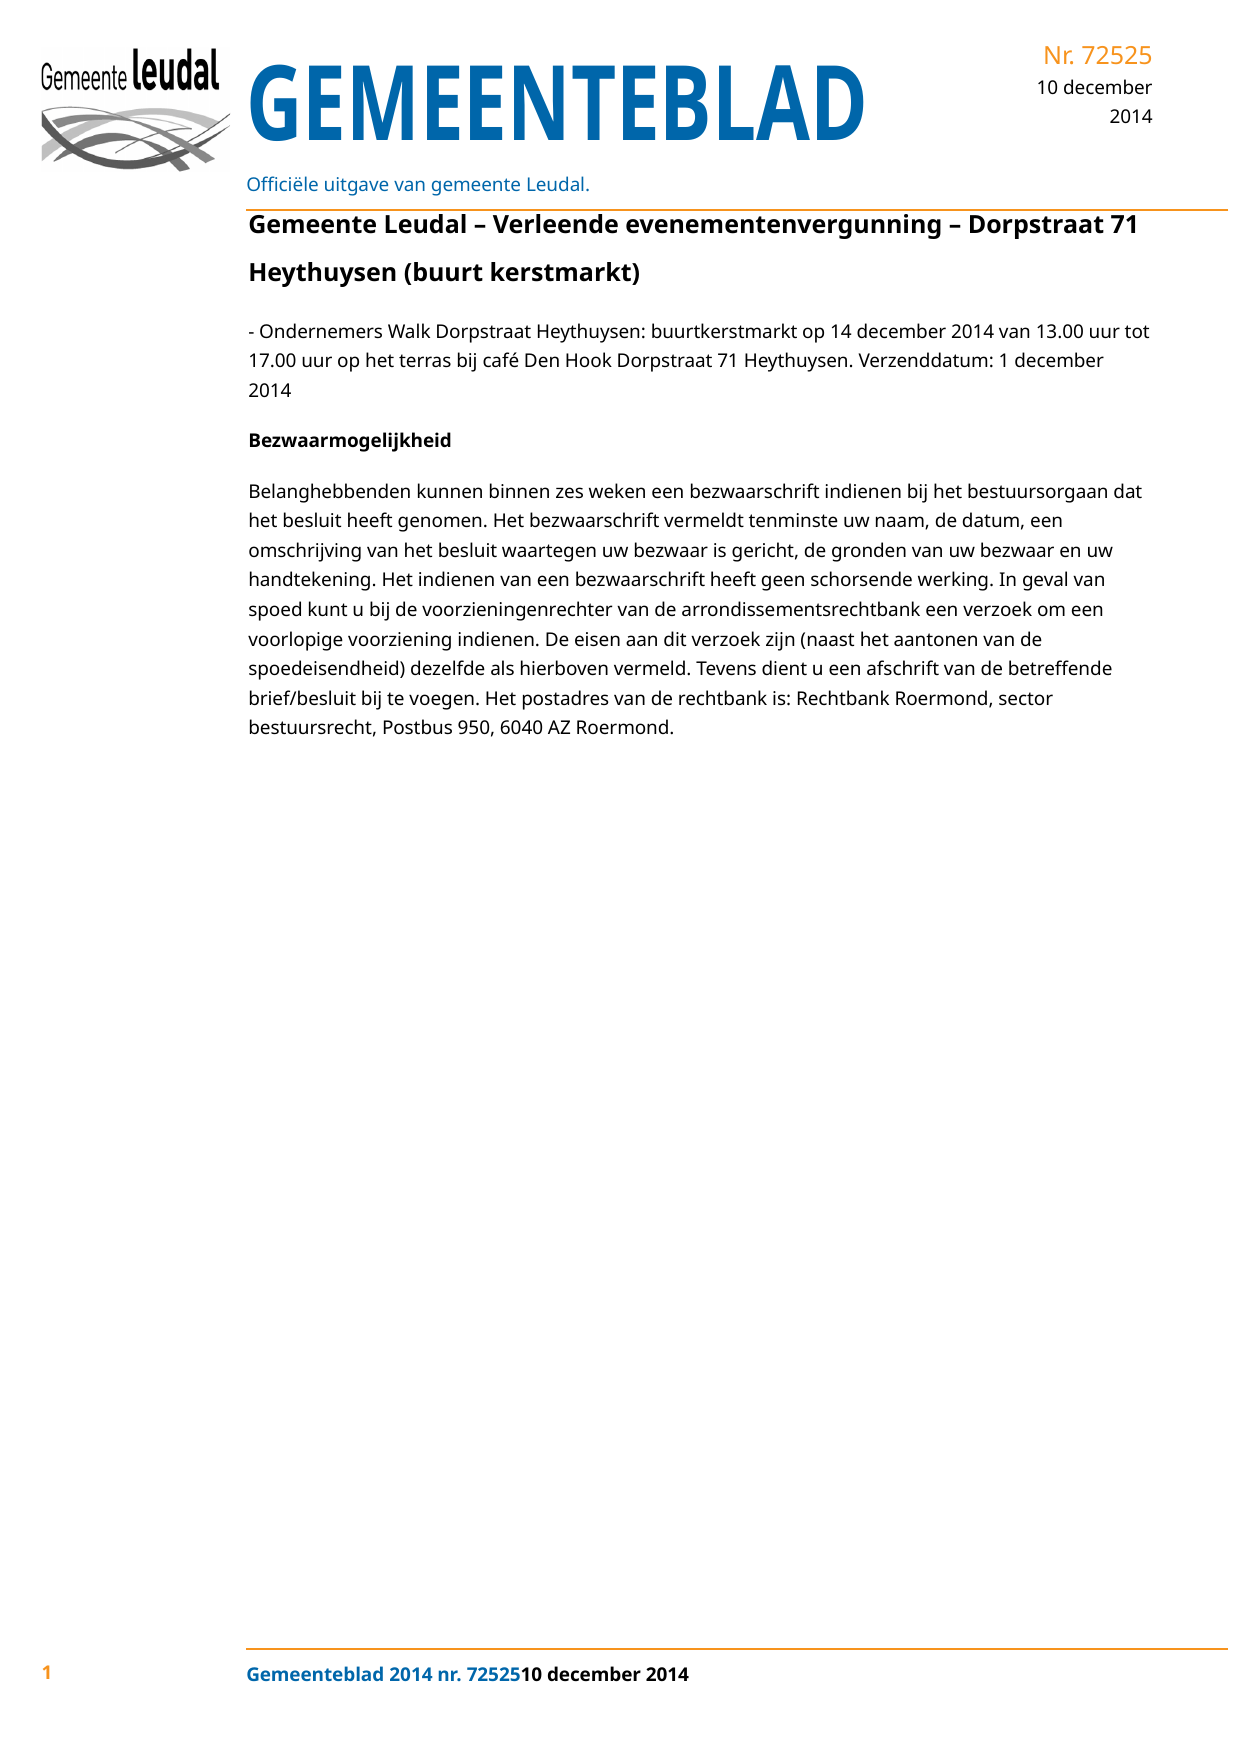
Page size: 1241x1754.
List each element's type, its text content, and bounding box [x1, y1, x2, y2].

picture [41, 47, 231, 172]
text Belanghebbenden kunnen binnen zes weken een bezwaarschrift indienen bij het bestuursorgaan dat het besluit heeft genomen. Het bezwaarschrift vermeldt tenminste uw naam, de datum, een omschrijving van het besluit waartegen uw bezwaar is gericht, de gronden van uw bezwaar en uw handtekening. Het indienen van een bezwaarschrift heeft geen schorsende werking. In geval van spoed kunt u bij de voorzieningenrechter van de arrondissementsrechtbank een verzoek om een voorlopige voorziening indienen. De eisen aan dit verzoek zijn (naast het aantonen van de spoedeisendheid) dezelfde als hierboven vermeld. Tevens dient u een afschrift van de betreffende brief/besluit bij te voegen. Het postadres van de rechtbank is: Rechtbank Roermond, sector bestuursrecht, Postbus 950, 6040 AZ Roermond. [248, 478, 1152, 740]
text - Ondernemers Walk Dorpstraat Heythuysen: buurtkerstmarkt op 14 december 2014 van 13.00 uur tot 17.00 uur op het terras bij café Den Hook Dorpstraat 71 Heythuysen. Verzenddatum: 1 december 2014 [248, 318, 1152, 403]
text Bezwaarmogelijkheid [248, 427, 1152, 453]
text Gemeente Leudal – Verleende evenementenvergunning – Dorpstraat 71 Heythuysen (buurt kerstmarkt) [248, 211, 1152, 288]
